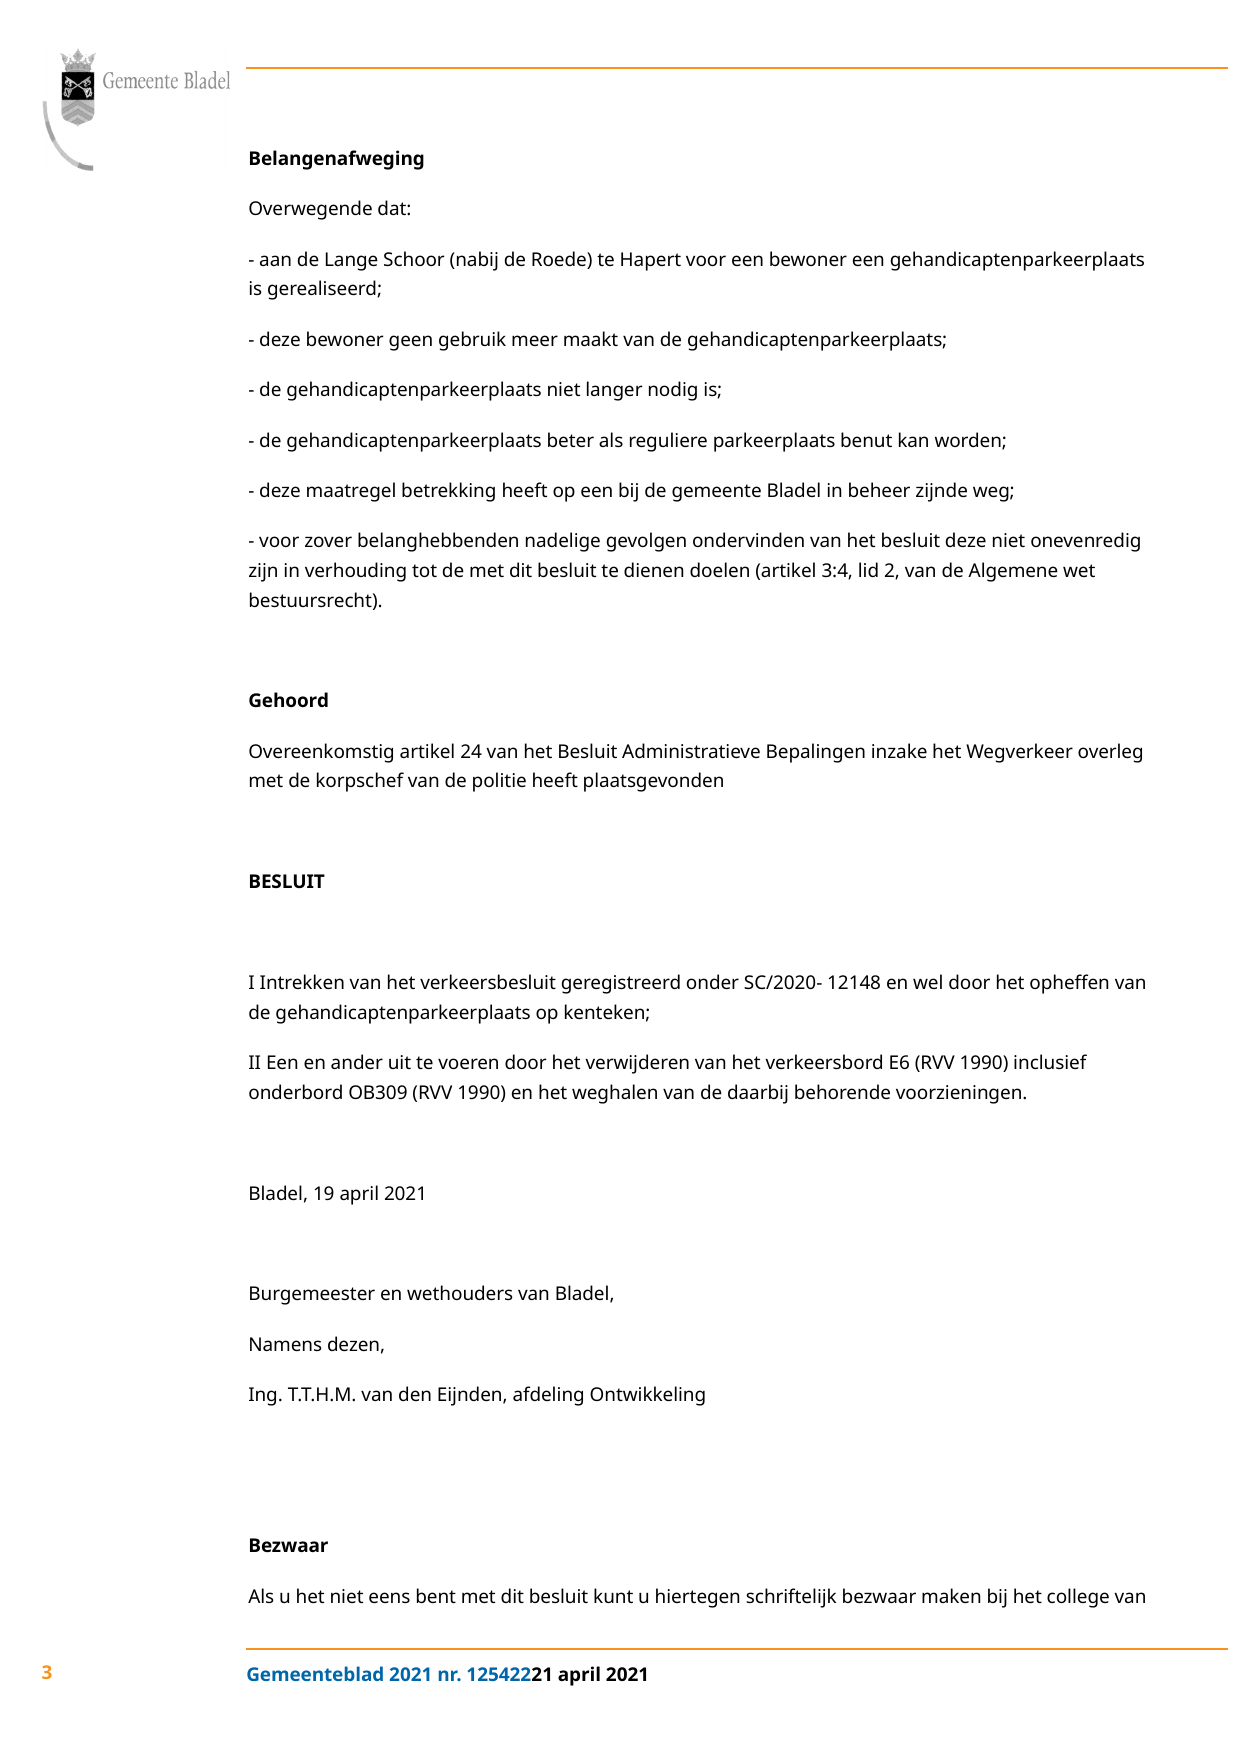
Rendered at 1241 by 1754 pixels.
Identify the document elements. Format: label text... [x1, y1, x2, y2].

text - voor zover belanghebbenden nadelige gevolgen ondervinden van het besluit deze niet onevenredig zijn in verhouding tot de met dit besluit te dienen doelen (artikel 3:4, lid 2, van de Algemene wet bestuursrecht). [248, 528, 1152, 613]
text Belangenafweging [248, 145, 1152, 171]
text Bladel, 19 april 2021 [248, 1180, 1152, 1206]
text - de gehandicaptenparkeerplaats niet langer nodig is; [248, 376, 1152, 402]
picture [41, 47, 231, 172]
text Overwegende dat: [248, 196, 1152, 221]
text Burgemeester en wethouders van Bladel, [248, 1281, 1152, 1306]
text Ing. T.T.H.M. van den Eijnden, afdeling Ontwikkeling [248, 1381, 1152, 1407]
text - de gehandicaptenparkeerplaats beter als reguliere parkeerplaats benut kan worden; [248, 427, 1152, 453]
text II Een en ander uit te voeren door het verwijderen van het verkeersbord E6 (RVV 1990) inclusief onderbord OB309 (RVV 1990) en het weghalen van de daarbij behorende voorzieningen. [248, 1049, 1152, 1105]
text BESLUIT [248, 868, 1152, 894]
text Overeenkomstig artikel 24 van het Besluit Administratieve Bepalingen inzake het Wegverkeer overleg met de korpschef van de politie heeft plaatsgevonden [248, 738, 1152, 793]
text Als u het niet eens bent met dit besluit kunt u hiertegen schriftelijk bezwaar maken bij het college van [248, 1583, 1152, 1609]
text Namens dezen, [248, 1331, 1152, 1357]
text - deze maatregel betrekking heeft op een bij de gemeente Bladel in beheer zijnde weg; [248, 477, 1152, 503]
text Gehoord [248, 688, 1152, 713]
text - deze bewoner geen gebruik meer maakt van de gehandicaptenparkeerplaats; [248, 326, 1152, 352]
text - aan de Lange Schoor (nabij de Roede) te Hapert voor een bewoner een gehandicaptenparkeerplaats is gerealiseerd; [248, 246, 1152, 301]
text I Intrekken van het verkeersbesluit geregistreerd onder SC/2020- 12148 en wel door het opheffen van de gehandicaptenparkeerplaats op kenteken; [248, 969, 1152, 1025]
text Bezwaar [248, 1533, 1152, 1558]
